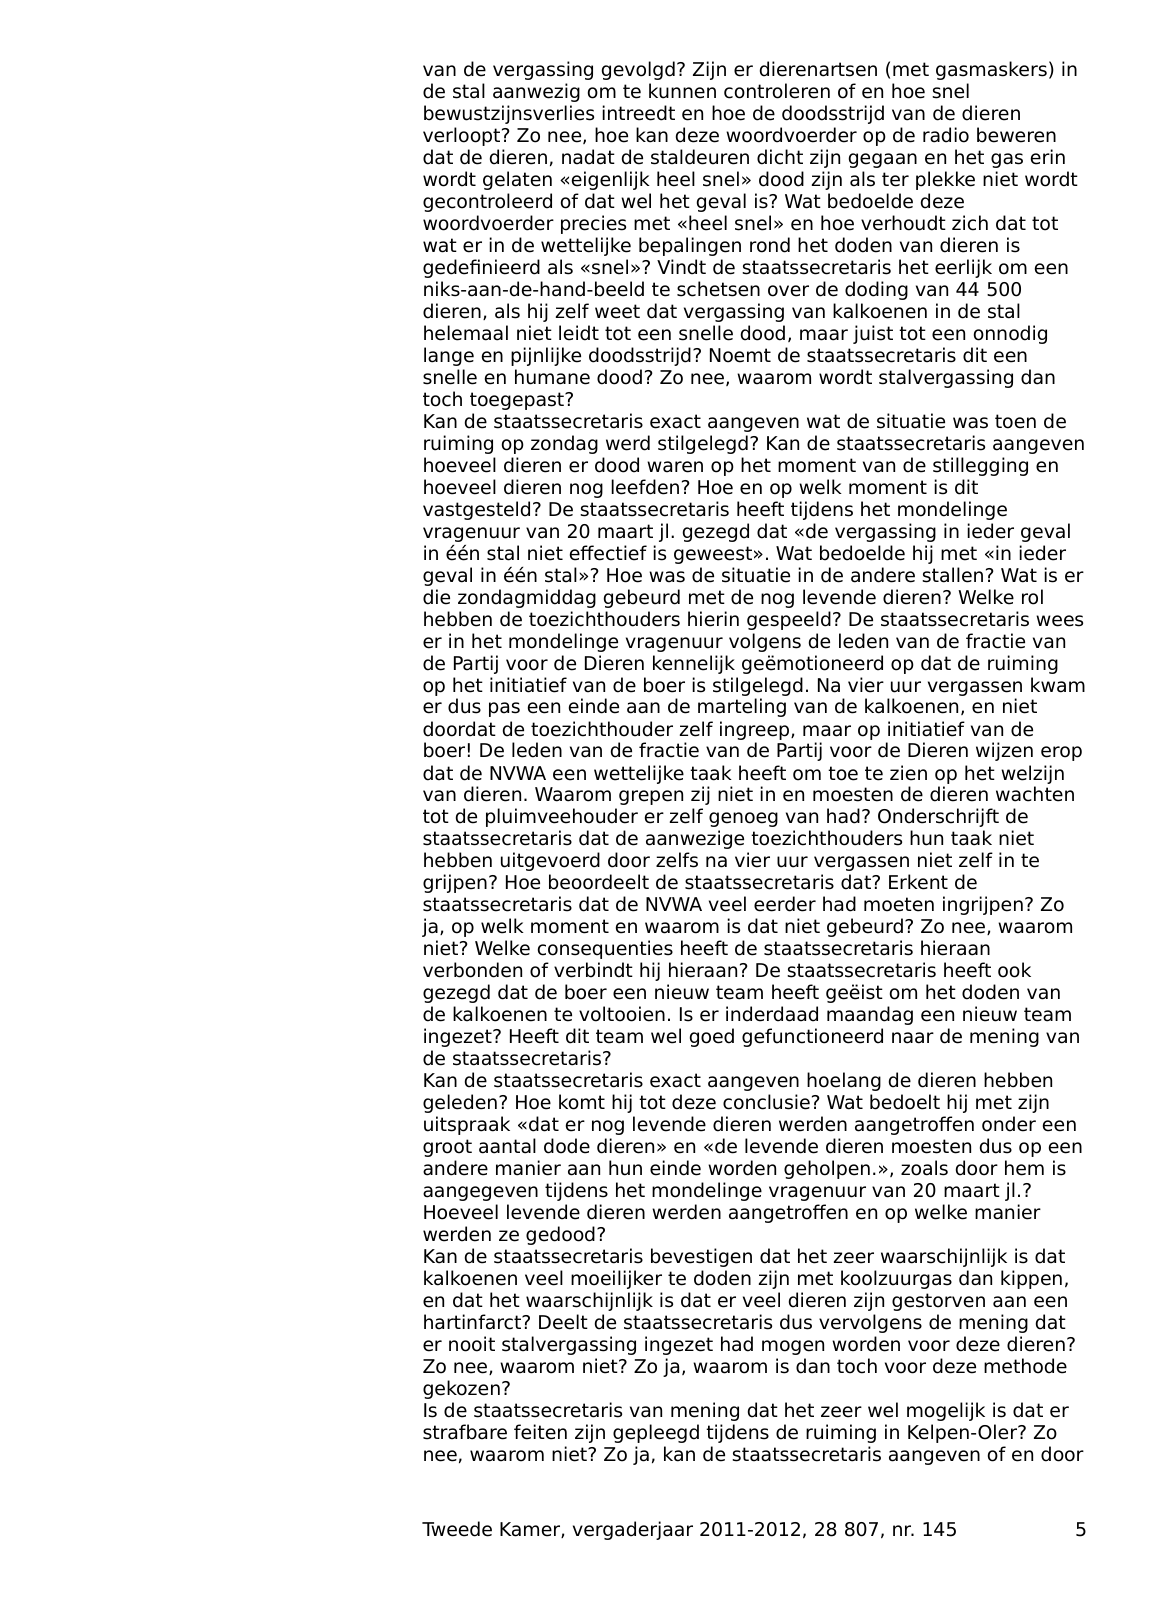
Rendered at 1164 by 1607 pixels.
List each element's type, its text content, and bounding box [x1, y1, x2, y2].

text Is de staatssecretaris van mening dat het zeer wel mogelijk is dat er strafbare feiten zijn gepleegd tijdens de ruiming in Kelpen-Oler? Zo nee, waarom niet? Zo ja, kan de staatssecretaris aangeven of en door [422, 1400, 1087, 1466]
text Kan de staatssecretaris exact aangeven wat de situatie was toen de ruiming op zondag werd stilgelegd? Kan de staatssecretaris aangeven hoeveel dieren er dood waren op het moment van de stillegging en hoeveel dieren nog leefden? Hoe en op welk moment is dit vastgesteld? De staatssecretaris heeft tijdens het mondelinge vragenuur van 20 maart jl. gezegd dat «de vergassing in ieder geval in één stal niet effectief is geweest». Wat bedoelde hij met «in ieder geval in één stal»? Hoe was de situatie in de andere stallen? Wat is er die zondagmiddag gebeurd met de nog levende dieren? Welke rol hebben de toezichthouders hierin gespeeld? De staatssecretaris wees er in het mondelinge vragenuur volgens de leden van de fractie van de Partij voor de Dieren kennelijk geëmotioneerd op dat de ruiming op het initiatief van de boer is stilgelegd. Na vier uur vergassen kwam er dus pas een einde aan de marteling van de kalkoenen, en niet doordat de toezichthouder zelf ingreep, maar op initiatief van de boer! De leden van de fractie van de Partij voor de Dieren wijzen erop dat de NVWA een wettelijke taak heeft om toe te zien op het welzijn van dieren. Waarom grepen zij niet in en moesten de dieren wachten tot de pluimveehouder er zelf genoeg van had? Onderschrijft de staatssecretaris dat de aanwezige toezichthouders hun taak niet hebben uitgevoerd door zelfs na vier uur vergassen niet zelf in te grijpen? Hoe beoordeelt de staatssecretaris dat? Erkent de staatssecretaris dat de NVWA veel eerder had moeten ingrijpen? Zo ja, op welk moment en waarom is dat niet gebeurd? Zo nee, waarom niet? Welke consequenties heeft de staatssecretaris hieraan verbonden of verbindt hij hieraan? De staatssecretaris heeft ook gezegd dat de boer een nieuw team heeft geëist om het doden van de kalkoenen te voltooien. Is er inderdaad maandag een nieuw team ingezet? Heeft dit team wel goed gefunctioneerd naar de mening van de staatssecretaris? [422, 411, 1087, 1070]
text Kan de staatssecretaris exact aangeven hoelang de dieren hebben geleden? Hoe komt hij tot deze conclusie? Wat bedoelt hij met zijn uitspraak «dat er nog levende dieren werden aangetroffen onder een groot aantal dode dieren» en «de levende dieren moesten dus op een andere manier aan hun einde worden geholpen.», zoals door hem is aangegeven tijdens het mondelinge vragenuur van 20 maart jl.? Hoeveel levende dieren werden aangetroffen en op welke manier werden ze gedood? [422, 1070, 1087, 1246]
text Kan de staatssecretaris bevestigen dat het zeer waarschijnlijk is dat kalkoenen veel moeilijker te doden zijn met koolzuurgas dan kippen, en dat het waarschijnlijk is dat er veel dieren zijn gestorven aan een hartinfarct? Deelt de staatssecretaris dus vervolgens de mening dat er nooit stalvergassing ingezet had mogen worden voor deze dieren? Zo nee, waarom niet? Zo ja, waarom is dan toch voor deze methode gekozen? [422, 1246, 1087, 1400]
text van de vergassing gevolgd? Zijn er dierenartsen (met gasmaskers) in de stal aanwezig om te kunnen controleren of en hoe snel bewustzijnsverlies intreedt en hoe de doodsstrijd van de dieren verloopt? Zo nee, hoe kan deze woordvoerder op de radio beweren dat de dieren, nadat de staldeuren dicht zijn gegaan en het gas erin wordt gelaten «eigenlijk heel snel» dood zijn als ter plekke niet wordt gecontroleerd of dat wel het geval is? Wat bedoelde deze woordvoerder precies met «heel snel» en hoe verhoudt zich dat tot wat er in de wettelijke bepalingen rond het doden van dieren is gedefinieerd als «snel»? Vindt de staatssecretaris het eerlijk om een niks-aan-de-hand-beeld te schetsen over de doding van 44 500 dieren, als hij zelf weet dat vergassing van kalkoenen in de stal helemaal niet leidt tot een snelle dood, maar juist tot een onnodig lange en pijnlijke doodsstrijd? Noemt de staatssecretaris dit een snelle en humane dood? Zo nee, waarom wordt stalvergassing dan toch toegepast? [422, 59, 1087, 411]
